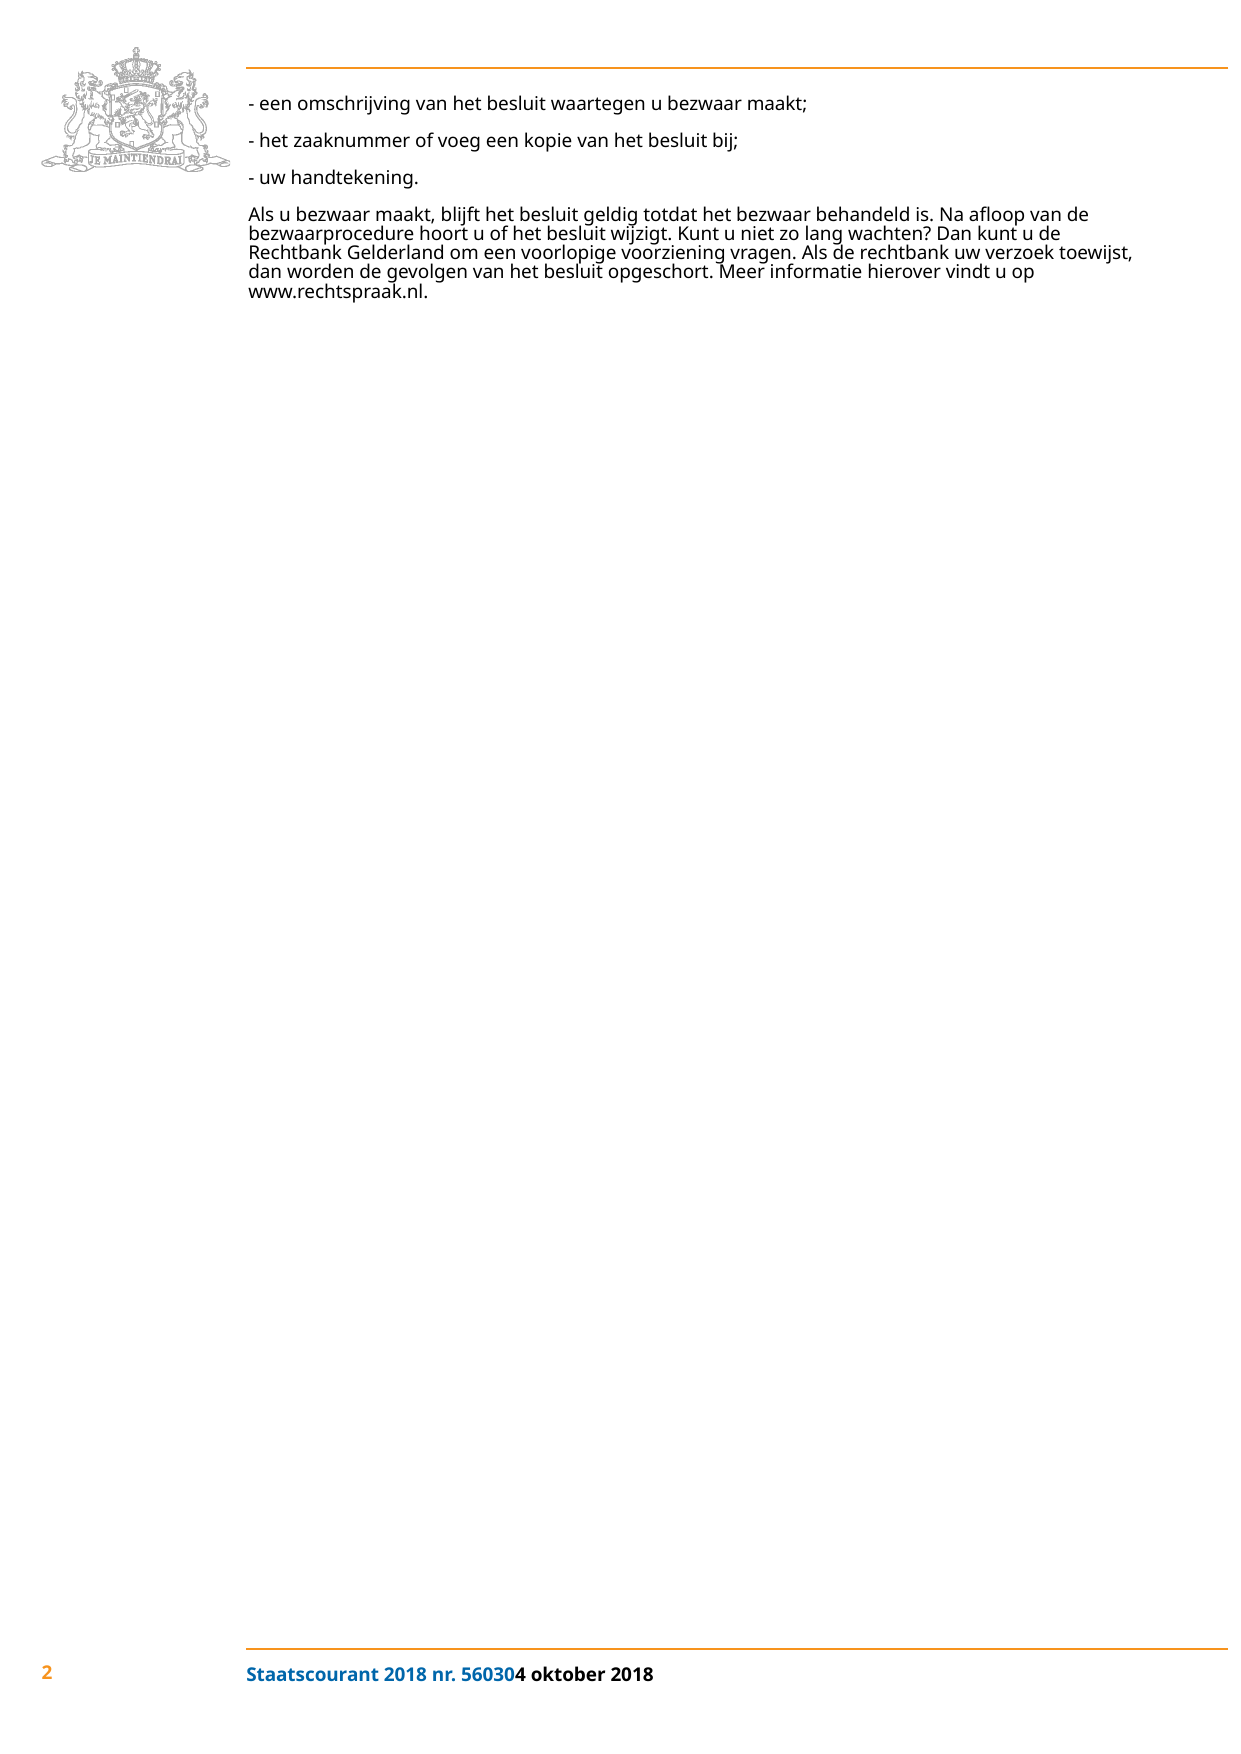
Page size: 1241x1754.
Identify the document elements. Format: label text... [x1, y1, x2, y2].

picture [41, 47, 231, 172]
text - uw handtekening. [248, 169, 1152, 188]
text Als u bezwaar maakt, blijft het besluit geldig totdat het bezwaar behandeld is. Na afloop van de bezwaarprocedure hoort u of het besluit wijzigt. Kunt u niet zo lang wachten? Dan kunt u de Rechtbank Gelderland om een voorlopige voorziening vragen. Als de rechtbank uw verzoek toewijst, dan worden de gevolgen van het besluit opgeschort. Meer informatie hierover vindt u op www.rechtspraak.nl. [248, 206, 1152, 302]
text - het zaaknummer of voeg een kopie van het besluit bij; [248, 132, 1152, 151]
text - een omschrijving van het besluit waartegen u bezwaar maakt; [248, 95, 1152, 114]
